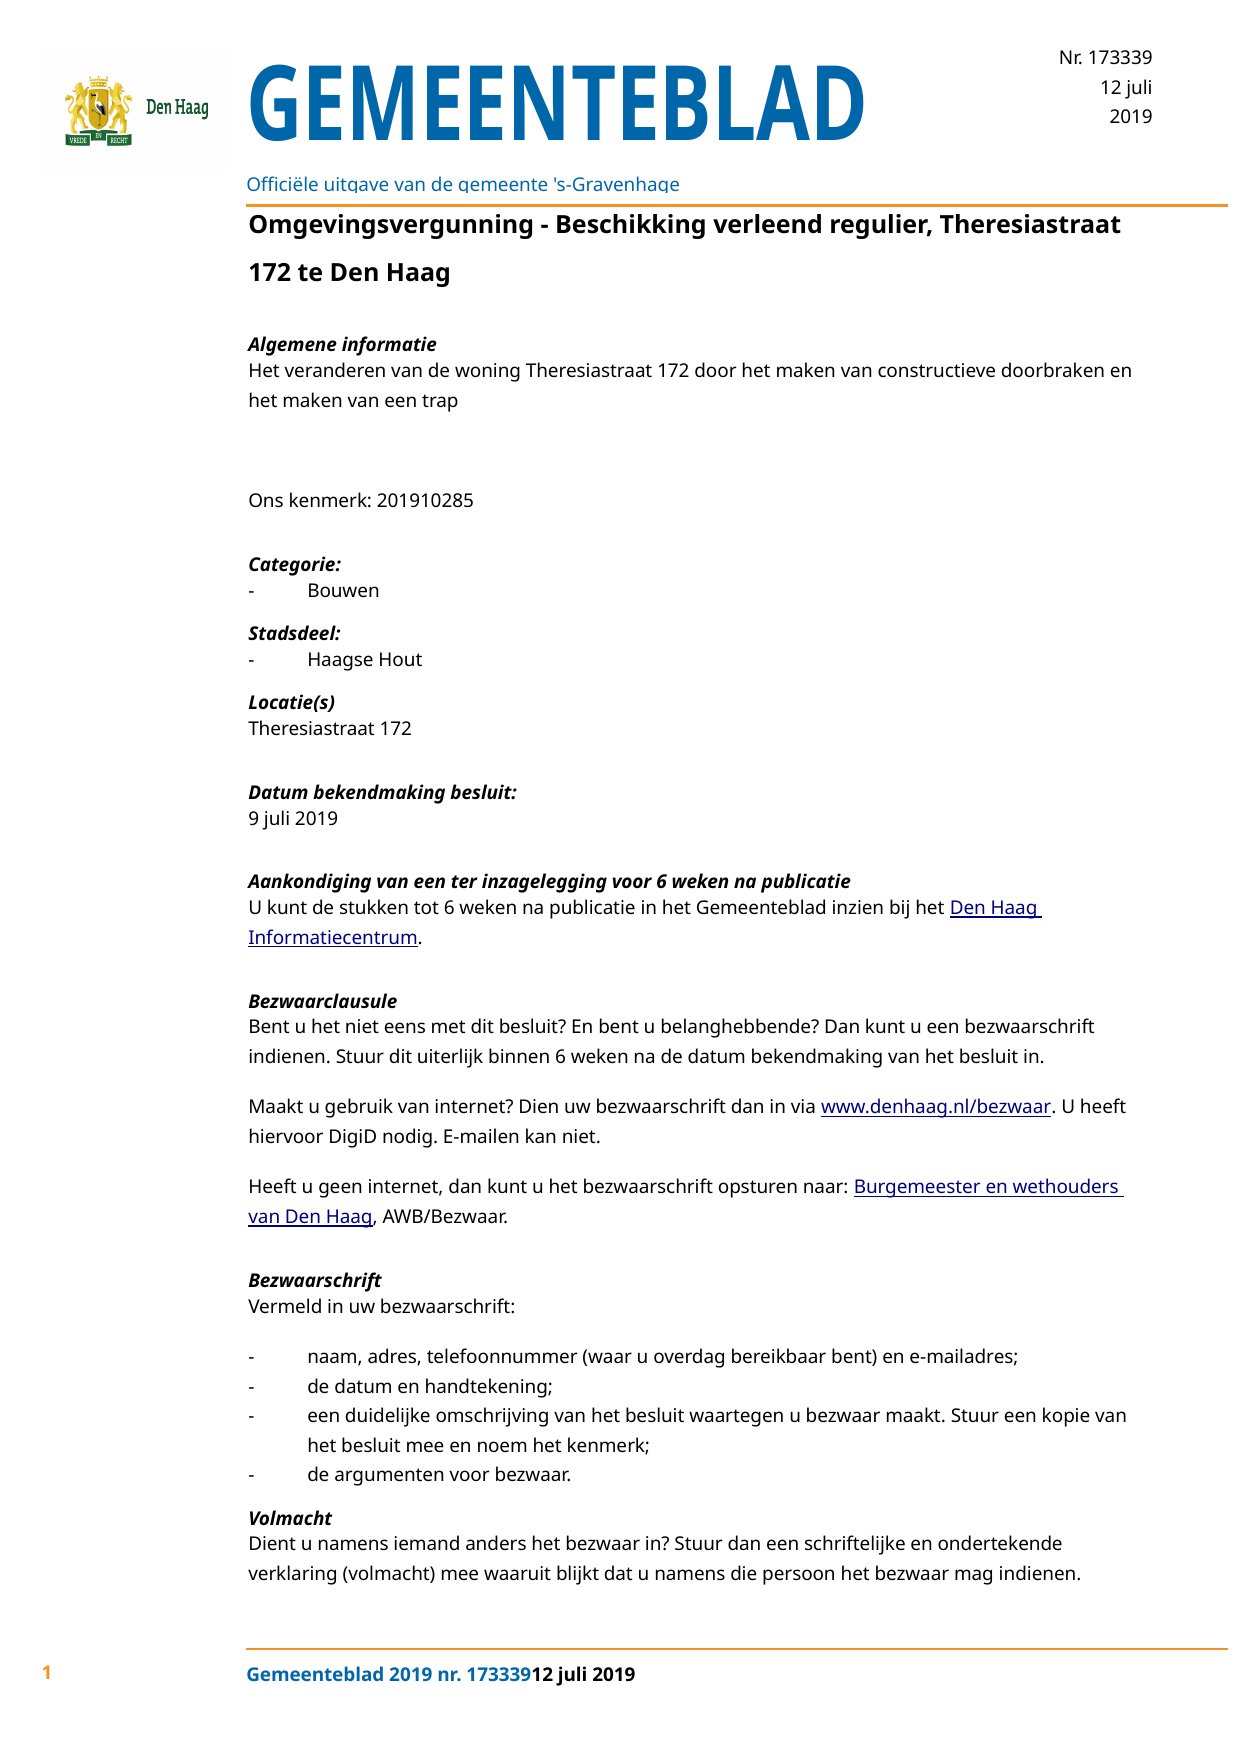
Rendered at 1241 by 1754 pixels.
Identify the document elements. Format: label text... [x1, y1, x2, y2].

text Datum bekendmaking besluit: [248, 779, 1152, 805]
text Stadsdeel: [248, 620, 1152, 646]
list een duidelijke omschrijving van het besluit waartegen u bezwaar maakt. Stuur een kopie van het besluit mee en noem het kenmerk; [248, 1402, 1152, 1458]
list Haagse Hout [248, 646, 1152, 672]
text Bent u het niet eens met dit besluit? En bent u belanghebbende? Dan kunt u een bezwaarschrift indienen. Stuur dit uiterlijk binnen 6 weken na de datum bekendmaking van het besluit in. [248, 1014, 1152, 1069]
list naam, adres, telefoonnummer (waar u overdag bereikbaar bent) en e-mailadres; [248, 1343, 1152, 1369]
list de datum en handtekening; [248, 1373, 1152, 1399]
text Maakt u gebruik van internet? Dien uw bezwaarschrift dan in via www.denhaag.nl/bezwaar. U heeft hiervoor DigiD nodig. E-mailen kan niet. [248, 1094, 1152, 1149]
text U kunt de stukken tot 6 weken na publicatie in het Gemeenteblad inzien bij het Den Haag Informatiecentrum. [248, 894, 1152, 950]
text Aankondiging van een ter inzagelegging voor 6 weken na publicatie [248, 869, 1152, 894]
list Bouwen [248, 577, 1152, 603]
text Bezwaarschrift [248, 1267, 1152, 1293]
text Locatie(s) [248, 689, 1152, 715]
text Heeft u geen internet, dan kunt u het bezwaarschrift opsturen naar: Burgemeester en wethouders van Den Haag, AWB/Bezwaar. [248, 1174, 1152, 1229]
list de argumenten voor bezwaar. [248, 1462, 1152, 1487]
text Dient u namens iemand anders het bezwaar in? Stuur dan een schriftelijke en ondertekende verklaring (volmacht) mee waaruit blijkt dat u namens die persoon het bezwaar mag indienen. [248, 1531, 1152, 1586]
text Ons kenmerk: 201910285 [248, 488, 1152, 513]
text 9 juli 2019 [248, 805, 1152, 830]
text Vermeld in uw bezwaarschrift: [248, 1293, 1152, 1319]
text Omgevingsvergunning - Beschikking verleend regulier, Theresiastraat 172 te Den Haag [248, 207, 1152, 288]
text Categorie: [248, 552, 1152, 577]
text Volmacht [248, 1505, 1152, 1531]
text Het veranderen van de woning Theresiastraat 172 door het maken van constructieve doorbraken en het maken van een trap [248, 357, 1152, 412]
text Bezwaarclausule [248, 988, 1152, 1014]
text Theresiastraat 172 [248, 715, 1152, 741]
picture [41, 47, 231, 172]
text Algemene informatie [248, 331, 1152, 357]
